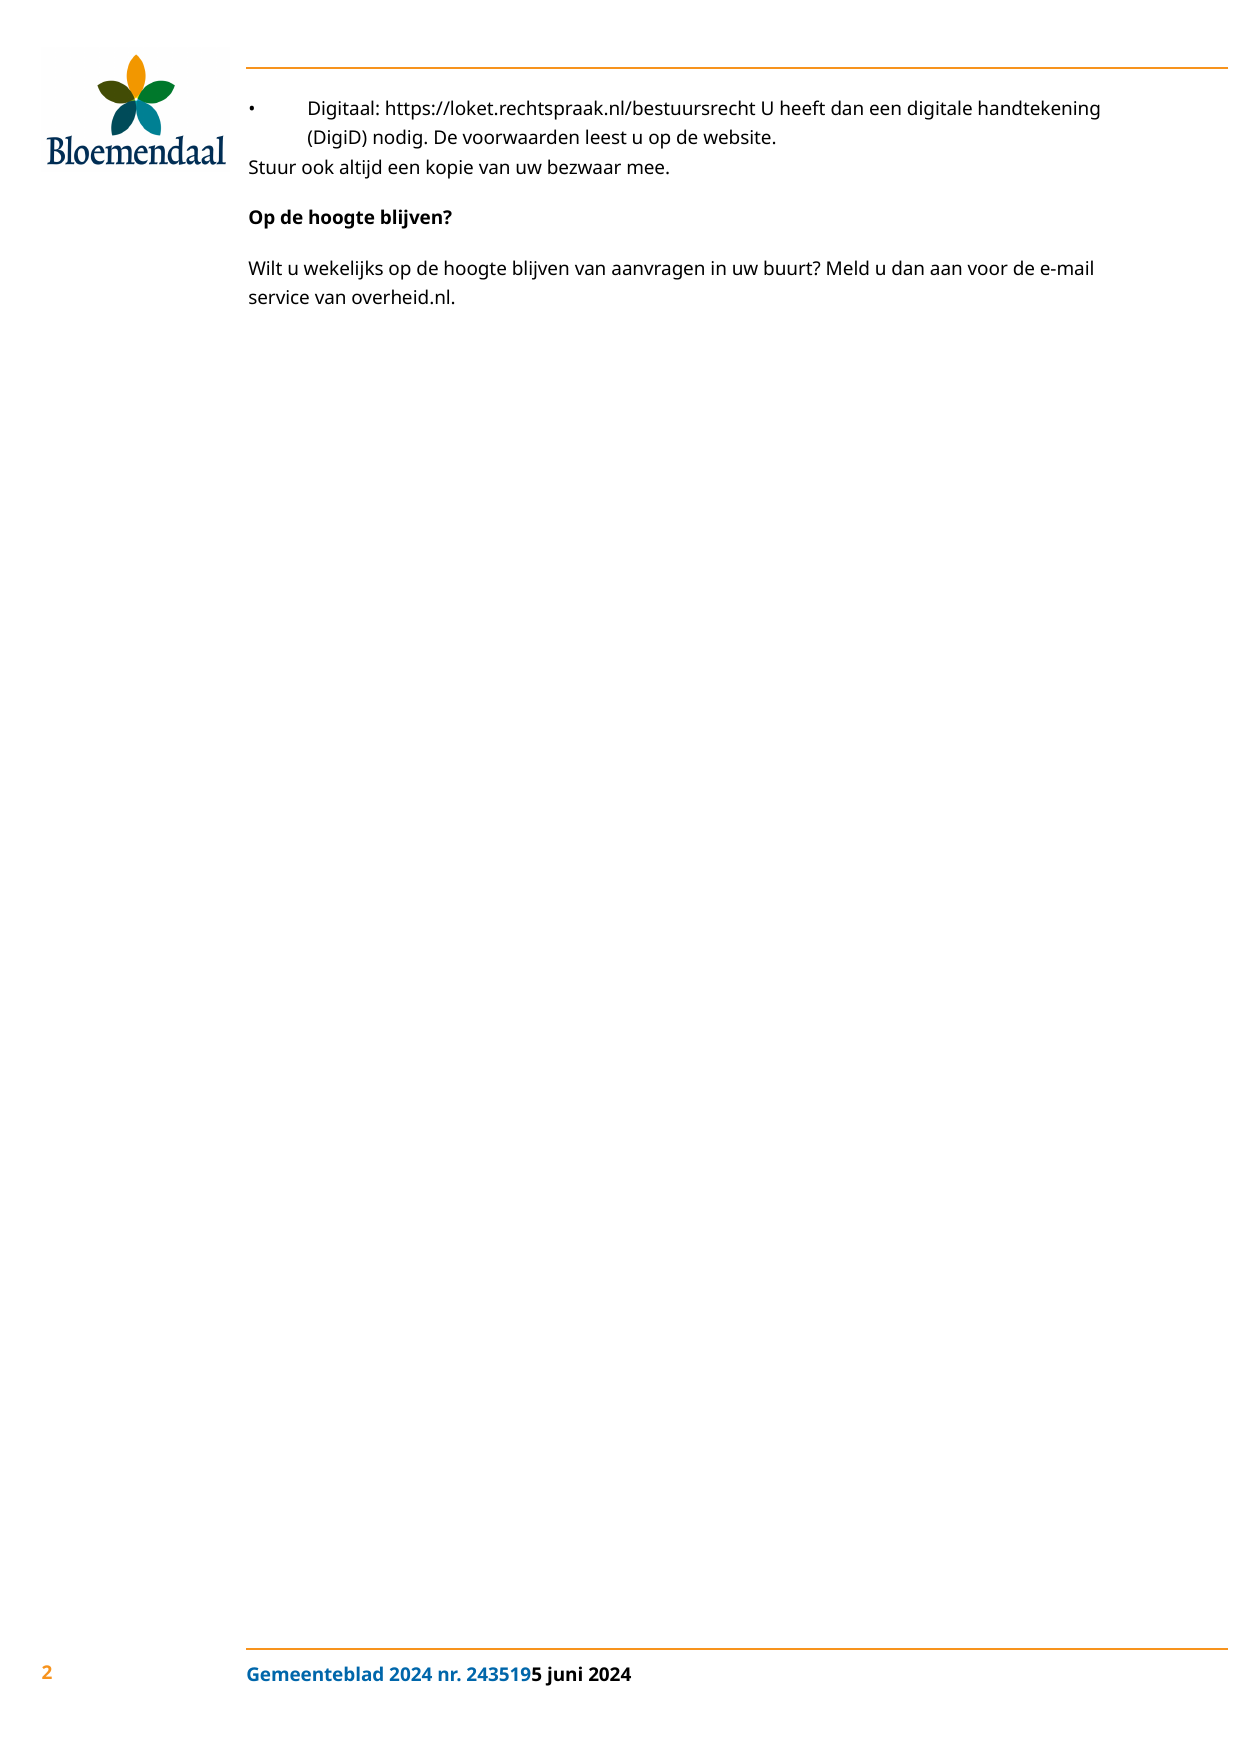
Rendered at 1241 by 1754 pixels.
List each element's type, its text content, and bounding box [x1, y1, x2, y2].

text Op de hoogte blijven? [248, 204, 1152, 230]
picture [41, 47, 231, 172]
text Stuur ook altijd een kopie van uw bezwaar mee. [248, 154, 1152, 180]
text Wilt u wekelijks op de hoogte blijven van aanvragen in uw buurt? Meld u dan aan voor de e-mail service van overheid.nl. [248, 255, 1152, 310]
list Digitaal: https://loket.rechtspraak.nl/bestuursrecht U heeft dan een digitale handtekening (DigiD) nodig. De voorwaarden leest u op de website. [248, 95, 1152, 150]
